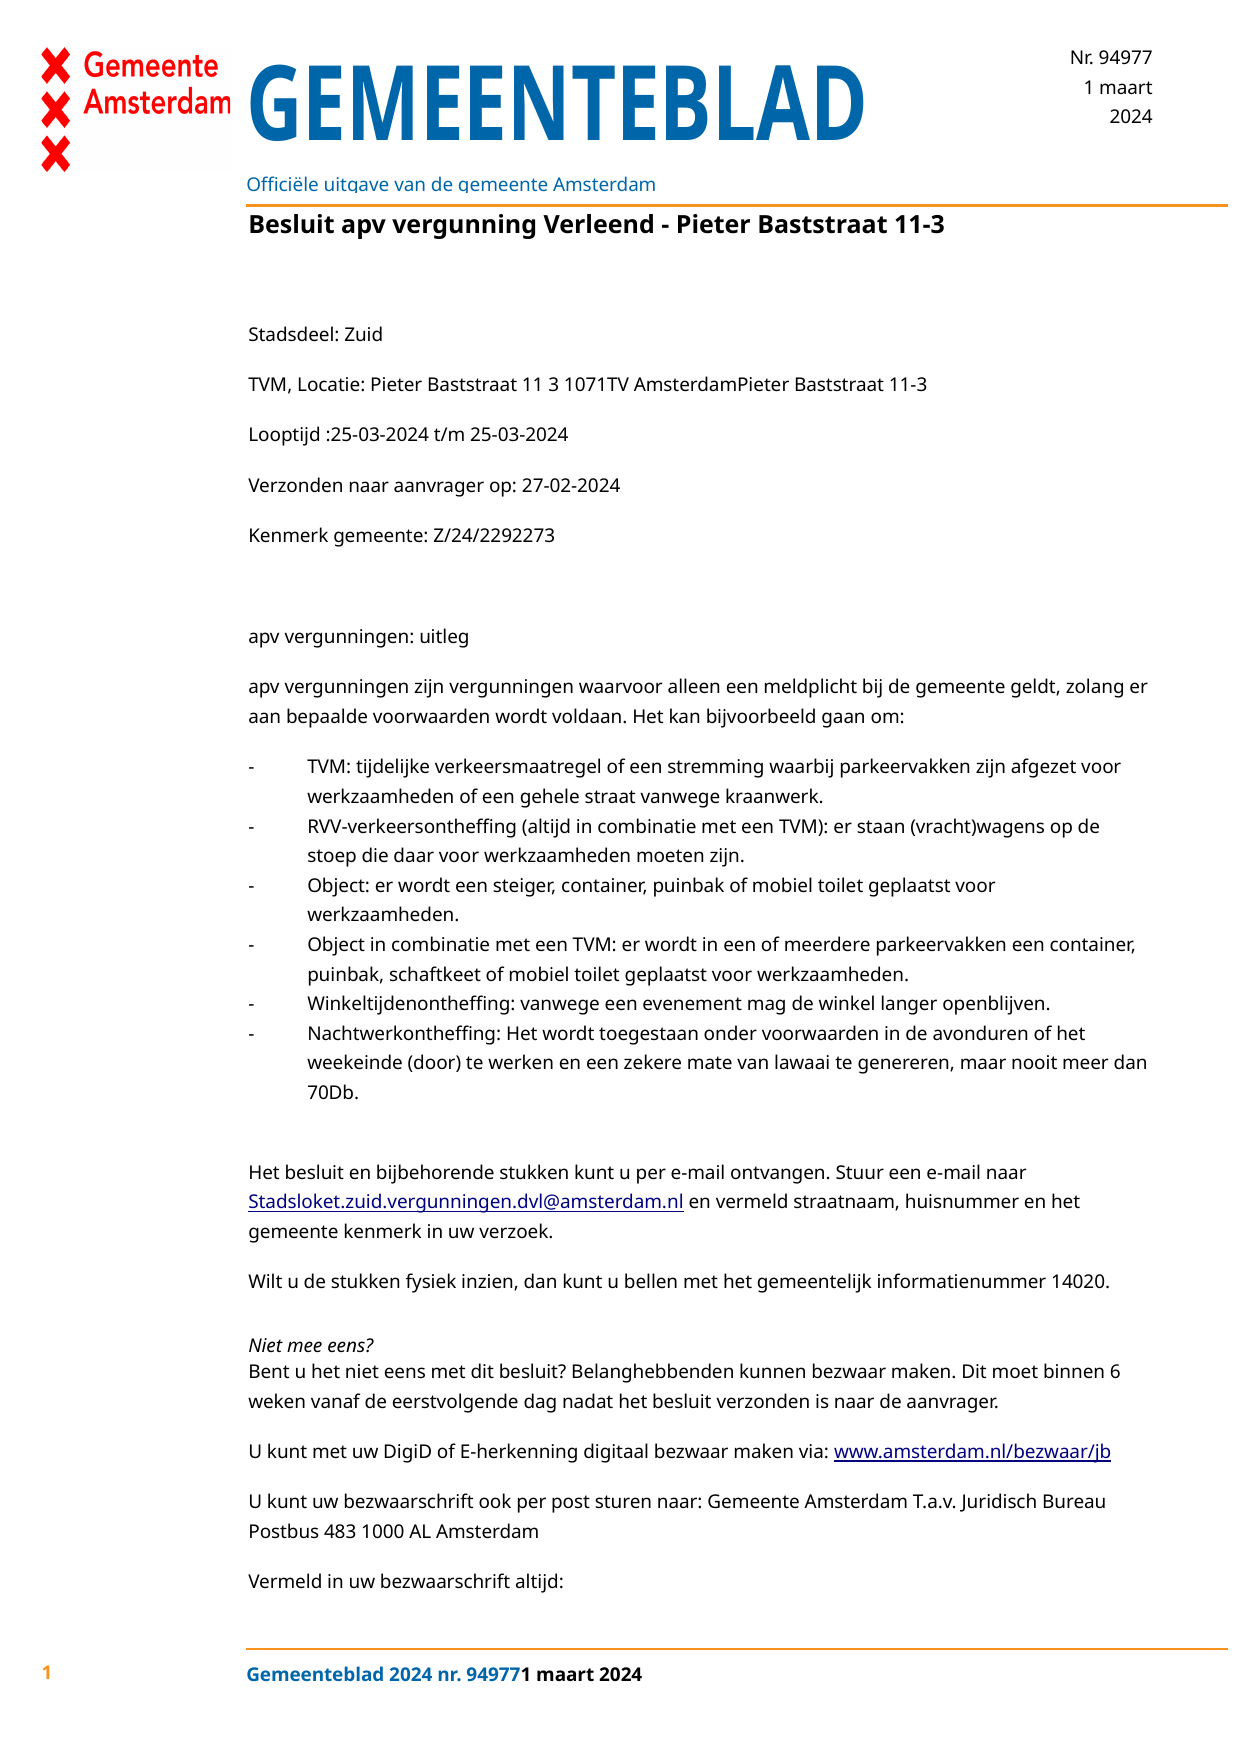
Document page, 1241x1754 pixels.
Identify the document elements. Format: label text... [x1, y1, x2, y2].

list Object: er wordt een steiger, container, puinbak of mobiel toilet geplaatst voor werkzaamheden. [248, 872, 1152, 927]
picture [41, 47, 231, 172]
text TVM, Locatie: Pieter Baststraat 11 3 1071TV AmsterdamPieter Baststraat 11-3 [248, 371, 1152, 397]
text apv vergunningen: uitleg [248, 623, 1152, 649]
list Nachtwerkontheffing: Het wordt toegestaan onder voorwaarden in de avonduren of het weekeinde (door) te werken en een zekere mate van lawaai te genereren, maar nooit meer dan 70Db. [248, 1020, 1152, 1105]
text Kenmerk gemeente: Z/24/2292273 [248, 522, 1152, 548]
text apv vergunningen zijn vergunningen waarvoor alleen een meldplicht bij de gemeente geldt, zolang er aan bepaalde voorwaarden wordt voldaan. Het kan bijvoorbeeld gaan om: [248, 674, 1152, 729]
text Het besluit en bijbehorende stukken kunt u per e-mail ontvangen. Stuur een e-mail naar Stadsloket.zuid.vergunningen.dvl@amsterdam.nl en vermeld straatnaam, huisnummer en het gemeente kenmerk in uw verzoek. [248, 1159, 1152, 1244]
text U kunt uw bezwaarschrift ook per post sturen naar: Gemeente Amsterdam T.a.v. Juridisch Bureau Postbus 483 1000 AL Amsterdam [248, 1489, 1152, 1544]
text Niet mee eens? [248, 1333, 1152, 1358]
list Object in combinatie met een TVM: er wordt in een of meerdere parkeervakken een container, puinbak, schaftkeet of mobiel toilet geplaatst voor werkzaamheden. [248, 931, 1152, 986]
list Winkeltijdenontheffing: vanwege een evenement mag de winkel langer openblijven. [248, 990, 1152, 1016]
list TVM: tijdelijke verkeersmaatregel of een stremming waarbij parkeervakken zijn afgezet voor werkzaamheden of een gehele straat vanwege kraanwerk. [248, 754, 1152, 809]
list RVV-verkeersontheffing (altijd in combinatie met een TVM): er staan (vracht)wagens op de stoep die daar voor werkzaamheden moeten zijn. [248, 813, 1152, 868]
text Stadsdeel: Zuid [248, 321, 1152, 346]
text Looptijd :25-03-2024 t/m 25-03-2024 [248, 422, 1152, 447]
text U kunt met uw DigiD of E-herkenning digitaal bezwaar maken via: www.amsterdam.nl/bezwaar/jb [248, 1438, 1152, 1464]
text Vermeld in uw bezwaarschrift altijd: [248, 1569, 1152, 1594]
text Bent u het niet eens met dit besluit? Belanghebbenden kunnen bezwaar maken. Dit moet binnen 6 weken vanaf de eerstvolgende dag nadat het besluit verzonden is naar de aanvrager. [248, 1358, 1152, 1414]
text Verzonden naar aanvrager op: 27-02-2024 [248, 472, 1152, 498]
text Wilt u de stukken fysiek inzien, dan kunt u bellen met het gemeentelijk informatienummer 14020. [248, 1269, 1152, 1294]
text Besluit apv vergunning Verleend - Pieter Baststraat 11-3 [248, 207, 1152, 241]
